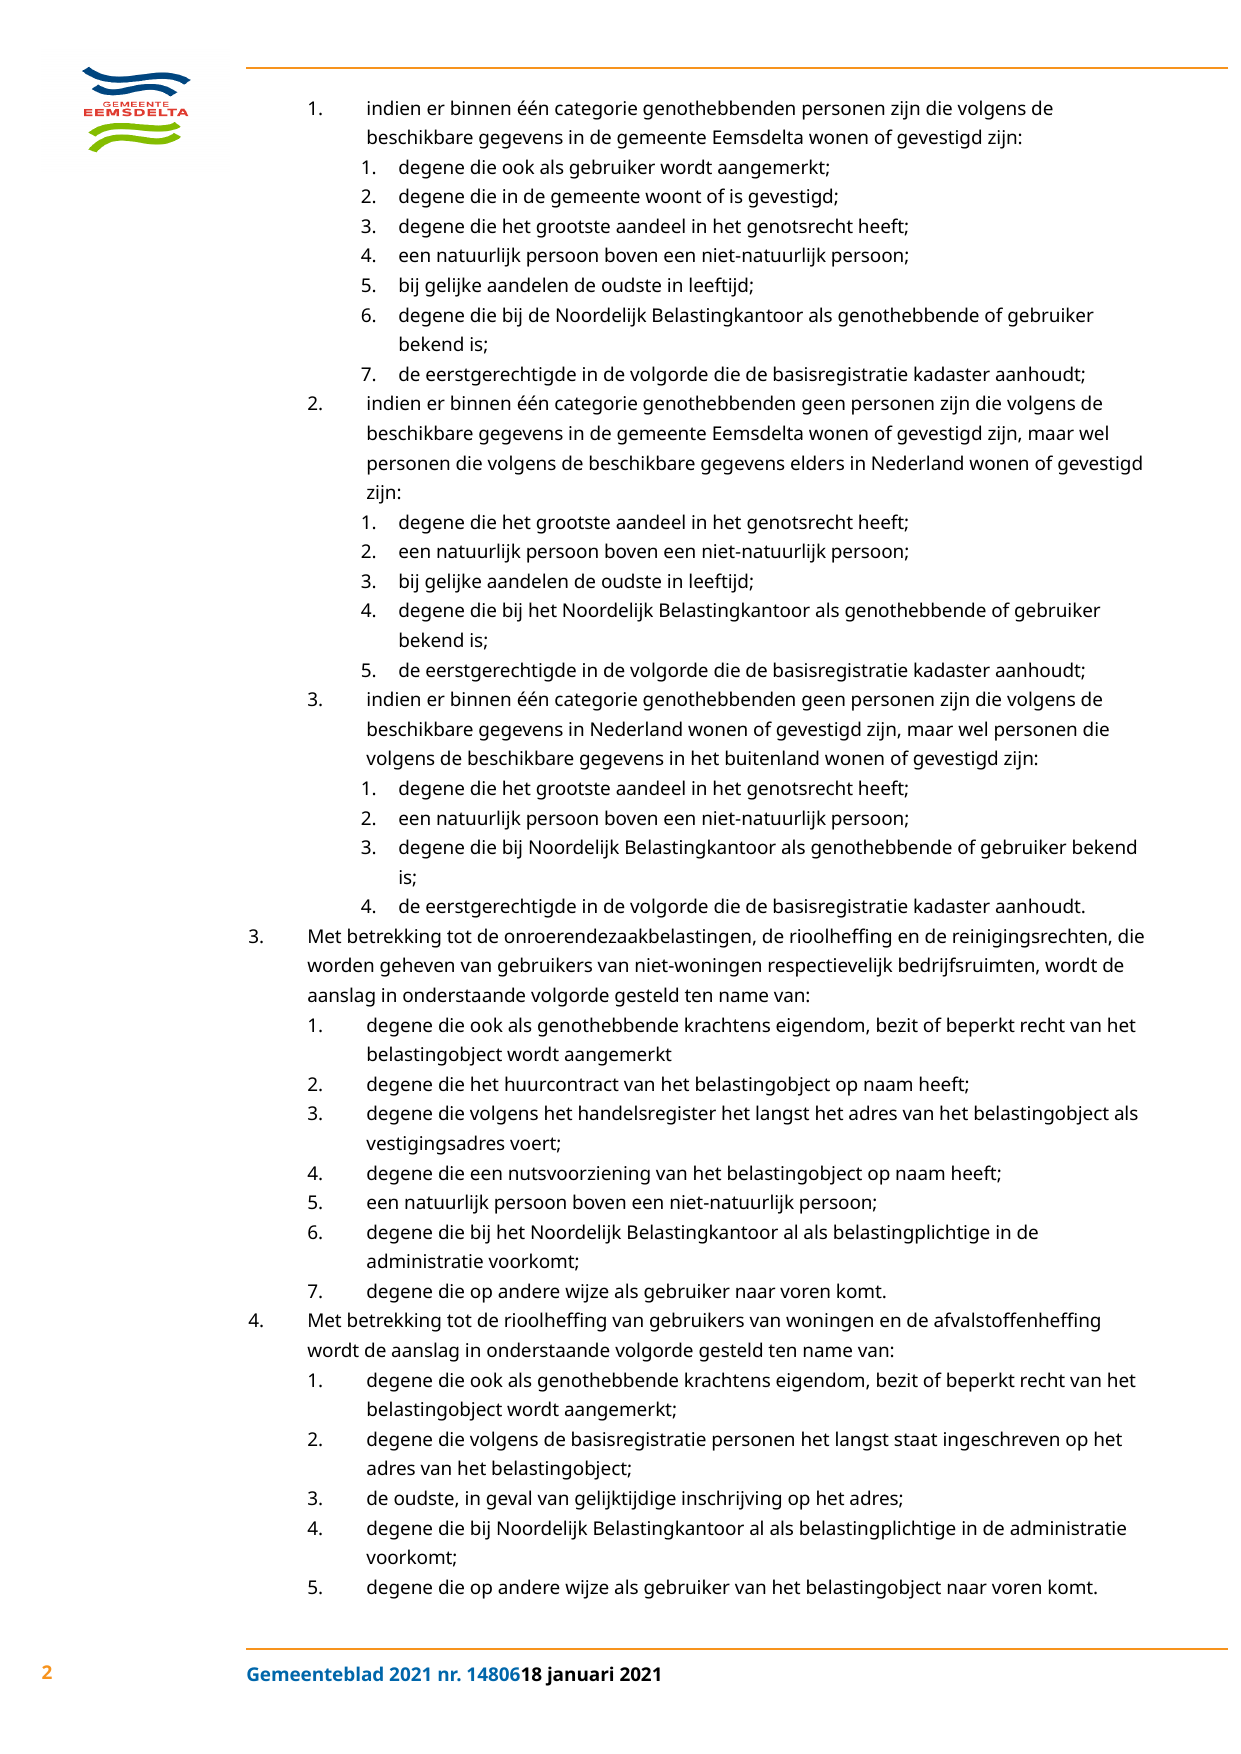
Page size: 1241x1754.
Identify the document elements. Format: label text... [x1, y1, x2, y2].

list degene die in de gemeente woont of is gevestigd; [361, 183, 1152, 209]
list degene die bij het Noordelijk Belastingkantoor al als belastingplichtige in de administratie voorkomt; [307, 1219, 1152, 1274]
list Met betrekking tot de rioolheffing van gebruikers van woningen en de afvalstoffenheffing wordt de aanslag in onderstaande volgorde gesteld ten name van: [248, 1308, 1152, 1363]
list degene die ook als gebruiker wordt aangemerkt; [361, 154, 1152, 180]
list degene die volgens de basisregistratie personen het langst staat ingeschreven op het adres van het belastingobject; [307, 1426, 1152, 1481]
picture [41, 47, 231, 172]
list indien er binnen één categorie genothebbenden geen personen zijn die volgens de beschikbare gegevens in Nederland wonen of gevestigd zijn, maar wel personen die volgens de beschikbare gegevens in het buitenland wonen of gevestigd zijn: [307, 686, 1152, 771]
list degene die ook als genothebbende krachtens eigendom, bezit of beperkt recht van het belastingobject wordt aangemerkt; [307, 1367, 1152, 1422]
list degene die het grootste aandeel in het genotsrecht heeft; [361, 775, 1152, 801]
list degene die het grootste aandeel in het genotsrecht heeft; [361, 213, 1152, 239]
list degene die bij Noordelijk Belastingkantoor als genothebbende of gebruiker bekend is; [361, 834, 1152, 890]
list een natuurlijk persoon boven een niet-natuurlijk persoon; [361, 538, 1152, 564]
list een natuurlijk persoon boven een niet-natuurlijk persoon; [361, 243, 1152, 268]
list een natuurlijk persoon boven een niet-natuurlijk persoon; [307, 1189, 1152, 1215]
list degene die op andere wijze als gebruiker van het belastingobject naar voren komt. [307, 1574, 1152, 1600]
list degene die op andere wijze als gebruiker naar voren komt. [307, 1278, 1152, 1304]
list bij gelijke aandelen de oudste in leeftijd; [361, 272, 1152, 298]
list degene die volgens het handelsregister het langst het adres van het belastingobject als vestigingsadres voert; [307, 1101, 1152, 1156]
list degene die bij het Noordelijk Belastingkantoor als genothebbende of gebruiker bekend is; [361, 598, 1152, 653]
list de eerstgerechtigde in de volgorde die de basisregistratie kadaster aanhoudt. [361, 893, 1152, 919]
list de eerstgerechtigde in de volgorde die de basisregistratie kadaster aanhoudt; [361, 657, 1152, 683]
list Met betrekking tot de onroerendezaakbelastingen, de rioolheffing en de reinigingsrechten, die worden geheven van gebruikers van niet-woningen respectievelijk bedrijfsruimten, wordt de aanslag in onderstaande volgorde gesteld ten name van: [248, 923, 1152, 1008]
list degene die een nutsvoorziening van het belastingobject op naam heeft; [307, 1160, 1152, 1186]
list de eerstgerechtigde in de volgorde die de basisregistratie kadaster aanhoudt; [361, 361, 1152, 387]
list de oudste, in geval van gelijktijdige inschrijving op het adres; [307, 1485, 1152, 1511]
list degene die ook als genothebbende krachtens eigendom, bezit of beperkt recht van het belastingobject wordt aangemerkt [307, 1012, 1152, 1067]
list degene die het grootste aandeel in het genotsrecht heeft; [361, 509, 1152, 535]
list degene die het huurcontract van het belastingobject op naam heeft; [307, 1071, 1152, 1097]
list indien er binnen één categorie genothebbenden geen personen zijn die volgens de beschikbare gegevens in de gemeente Eemsdelta wonen of gevestigd zijn, maar wel personen die volgens de beschikbare gegevens elders in Nederland wonen of gevestigd zijn: [307, 391, 1152, 505]
list een natuurlijk persoon boven een niet-natuurlijk persoon; [361, 805, 1152, 831]
list indien er binnen één categorie genothebbenden personen zijn die volgens de beschikbare gegevens in de gemeente Eemsdelta wonen of gevestigd zijn: [307, 95, 1152, 150]
list bij gelijke aandelen de oudste in leeftijd; [361, 568, 1152, 594]
list degene die bij de Noordelijk Belastingkantoor als genothebbende of gebruiker bekend is; [361, 302, 1152, 357]
list degene die bij Noordelijk Belastingkantoor al als belastingplichtige in de administratie voorkomt; [307, 1515, 1152, 1570]
